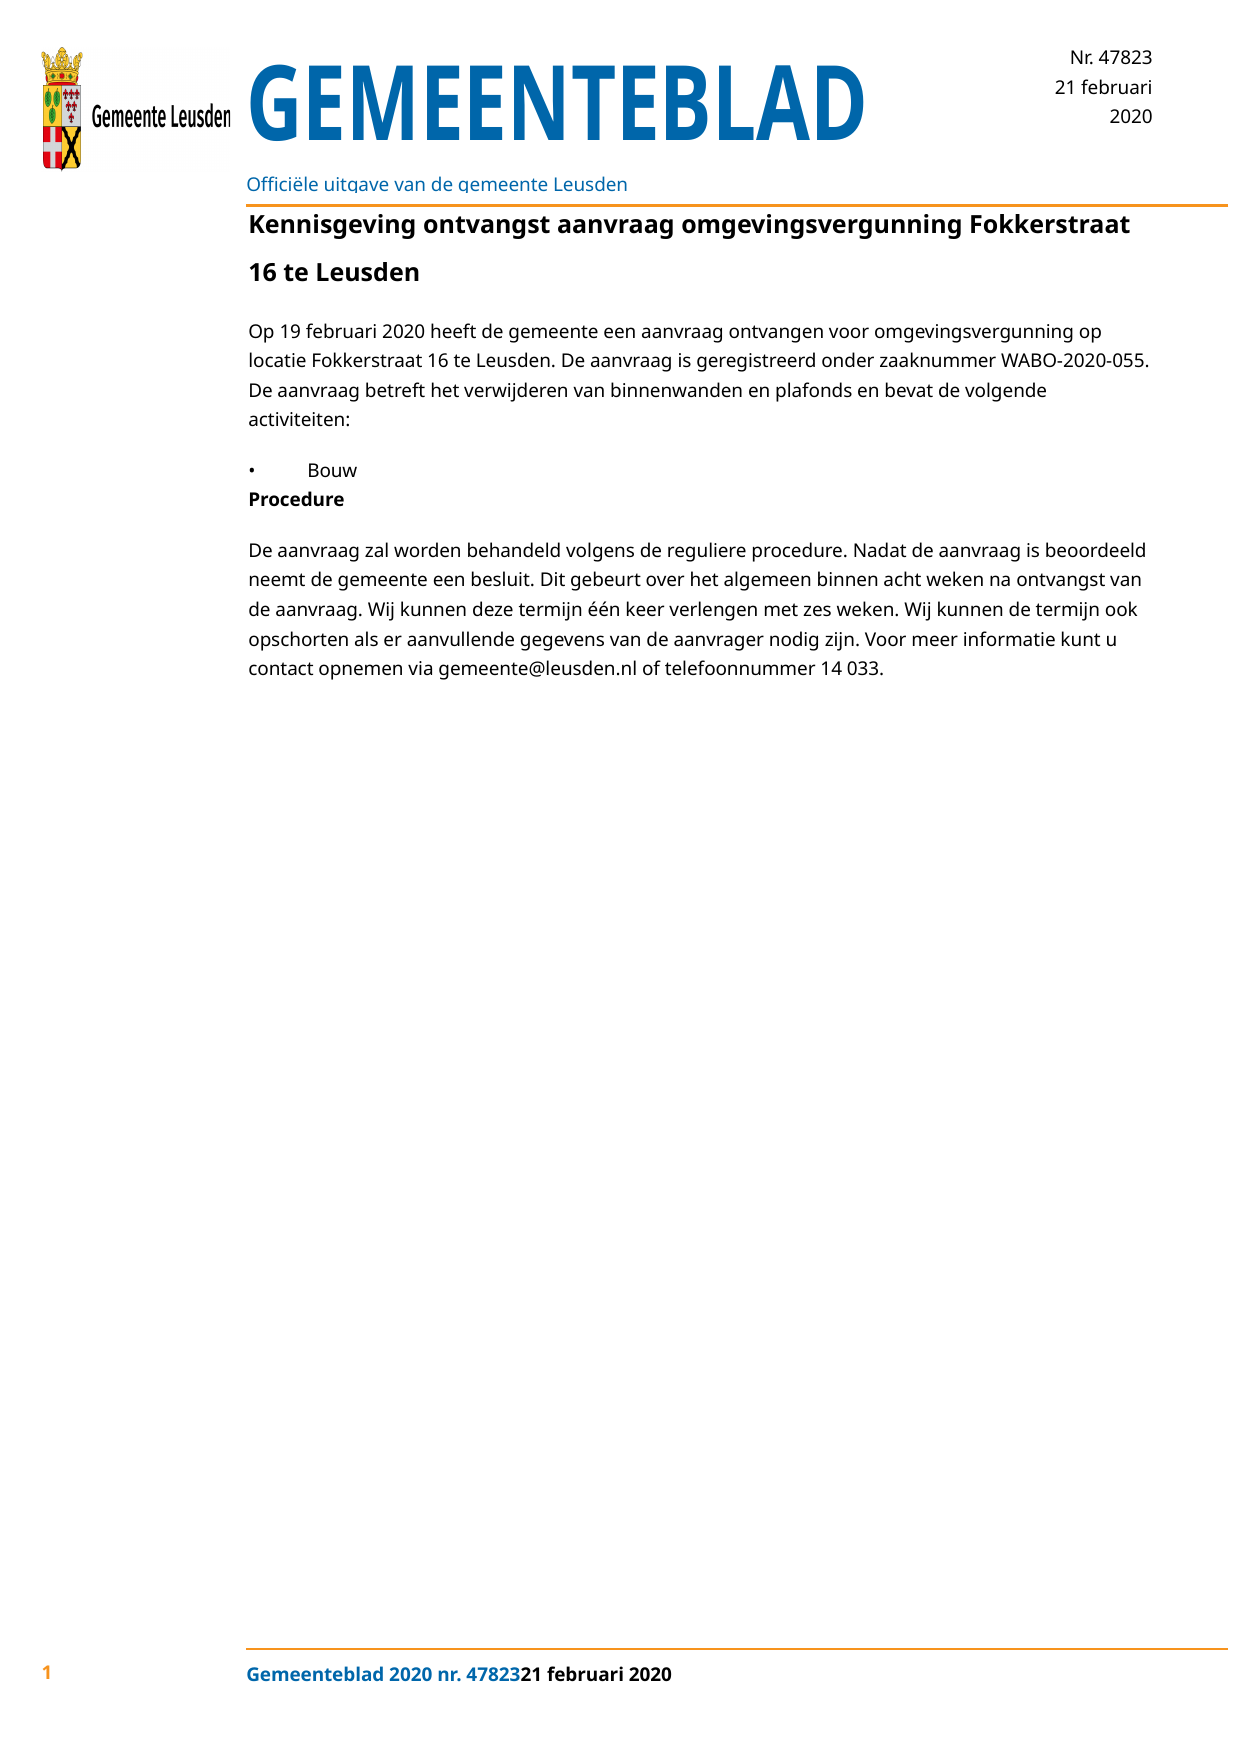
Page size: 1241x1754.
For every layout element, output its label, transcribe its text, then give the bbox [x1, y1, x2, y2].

text Procedure [248, 487, 1152, 512]
text Kennisgeving ontvangst aanvraag omgevingsvergunning Fokkerstraat 16 te Leusden [248, 207, 1152, 288]
list Bouw [248, 457, 1152, 483]
text De aanvraag zal worden behandeld volgens de reguliere procedure. Nadat de aanvraag is beoordeeld neemt de gemeente een besluit. Dit gebeurt over het algemeen binnen acht weken na ontvangst van de aanvraag. Wij kunnen deze termijn één keer verlengen met zes weken. Wij kunnen de termijn ook opschorten als er aanvullende gegevens van de aanvrager nodig zijn. Voor meer informatie kunt u contact opnemen via gemeente@leusden.nl of telefoonnummer 14 033. [248, 537, 1152, 681]
text Op 19 februari 2020 heeft de gemeente een aanvraag ontvangen voor omgevingsvergunning op locatie Fokkerstraat 16 te Leusden. De aanvraag is geregistreerd onder zaaknummer WABO-2020-055. De aanvraag betreft het verwijderen van binnenwanden en plafonds en bevat de volgende activiteiten: [248, 318, 1152, 432]
picture [41, 47, 231, 172]
